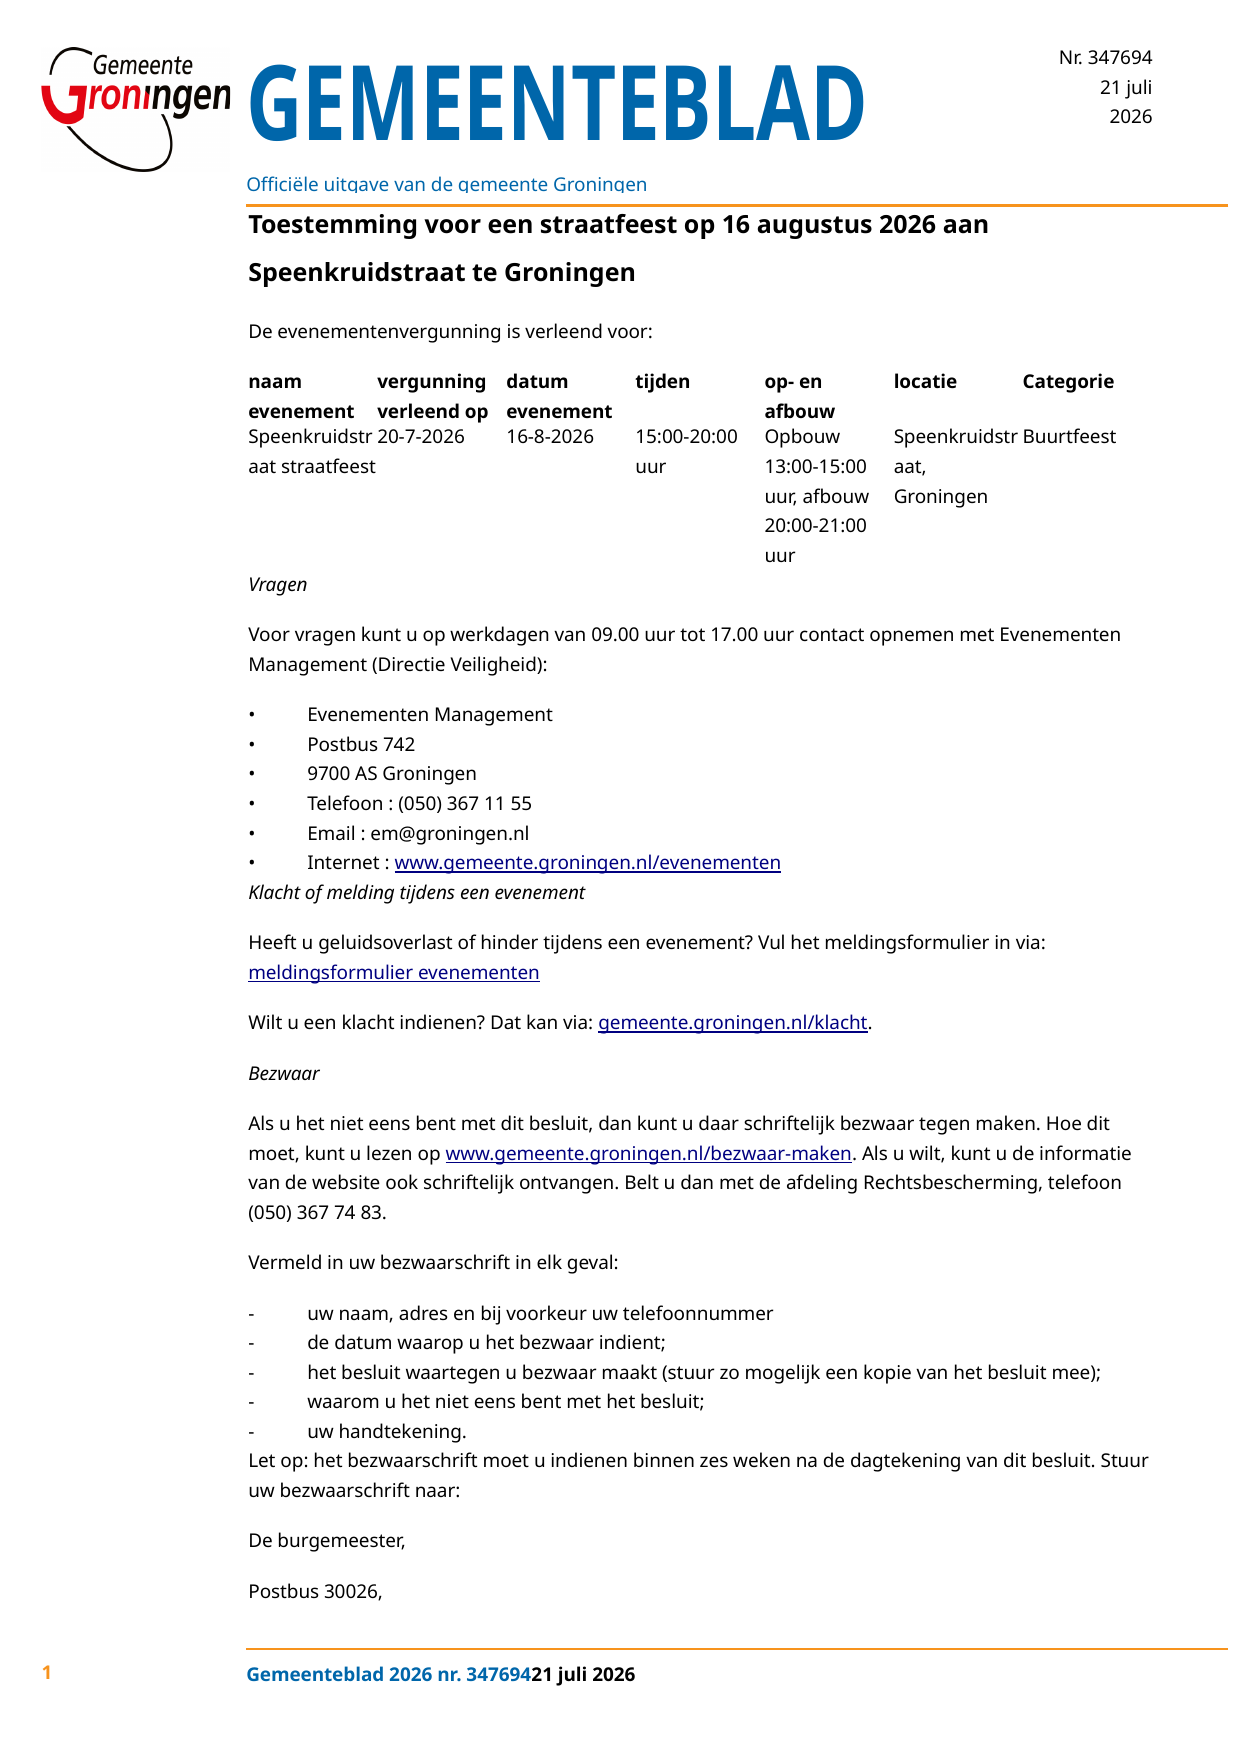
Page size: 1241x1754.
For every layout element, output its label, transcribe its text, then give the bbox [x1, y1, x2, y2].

table_header locatie [894, 369, 1022, 424]
list Telefoon : (050) 367 11 55 [248, 790, 1152, 816]
table_cell Buurtfeest [1023, 424, 1152, 568]
list Email : em@groningen.nl [248, 820, 1152, 846]
text Let op: het bezwaarschrift moet u indienen binnen zes weken na de dagtekening van dit besluit. Stuur uw bezwaarschrift naar: [248, 1448, 1152, 1503]
list de datum waarop u het bezwaar indient; [248, 1329, 1152, 1355]
table_cell Opbouw 13:00-15:00 uur, afbouw 20:00-21:00 uur [764, 424, 893, 568]
table_header vergunning verleend op [377, 369, 506, 424]
list uw naam, adres en bij voorkeur uw telefoonnummer [248, 1300, 1152, 1326]
list waarom u het niet eens bent met het besluit; [248, 1388, 1152, 1414]
text De burgemeester, [248, 1528, 1152, 1553]
text Klacht of melding tijdens een evenement [248, 879, 1152, 905]
text Wilt u een klacht indienen? Dat kan via: gemeente.groningen.nl/klacht. [248, 1009, 1152, 1035]
text Heeft u geluidsoverlast of hinder tijdens een evenement? Vul het meldingsformulier in via: meldingsformulier evenementen [248, 929, 1152, 985]
list uw handtekening. [248, 1418, 1152, 1444]
table_cell 20-7-2026 [377, 424, 506, 568]
table_header op- en afbouw [764, 369, 893, 424]
text Als u het niet eens bent met dit besluit, dan kunt u daar schriftelijk bezwaar tegen maken. Hoe dit moet, kunt u lezen op www.gemeente.groningen.nl/bezwaar-maken. Als u wilt, kunt u de informatie van de website ook schriftelijk ontvangen. Belt u dan met de afdeling Rechtsbescherming, telefoon (050) 367 74 83. [248, 1110, 1152, 1225]
table_cell Speenkruidstraat, Groningen [894, 424, 1022, 568]
table_header Categorie [1023, 369, 1152, 424]
table_cell 15:00-20:00 uur [635, 424, 764, 568]
list het besluit waartegen u bezwaar maakt (stuur zo mogelijk een kopie van het besluit mee); [248, 1359, 1152, 1385]
table_header naam evenement [248, 369, 377, 424]
table_header tijden [635, 369, 764, 424]
text Voor vragen kunt u op werkdagen van 09.00 uur tot 17.00 uur contact opnemen met Evenementen Management (Directie Veiligheid): [248, 621, 1152, 677]
text Vragen [248, 571, 1152, 597]
list Evenementen Management [248, 701, 1152, 727]
picture [41, 47, 231, 172]
text Postbus 30026, [248, 1578, 1152, 1604]
text Vermeld in uw bezwaarschrift in elk geval: [248, 1249, 1152, 1275]
text Bezwaar [248, 1060, 1152, 1086]
table_cell 16-8-2026 [506, 424, 635, 568]
list Postbus 742 [248, 731, 1152, 757]
text Toestemming voor een straatfeest op 16 augustus 2026 aan Speenkruidstraat te Groningen [248, 207, 1152, 288]
list 9700 AS Groningen [248, 761, 1152, 786]
table_cell Speenkruidstraat straatfeest [248, 424, 377, 568]
table_header datum evenement [506, 369, 635, 424]
list Internet : www.gemeente.groningen.nl/evenementen [248, 849, 1152, 875]
text De evenementenvergunning is verleend voor: [248, 318, 1152, 344]
